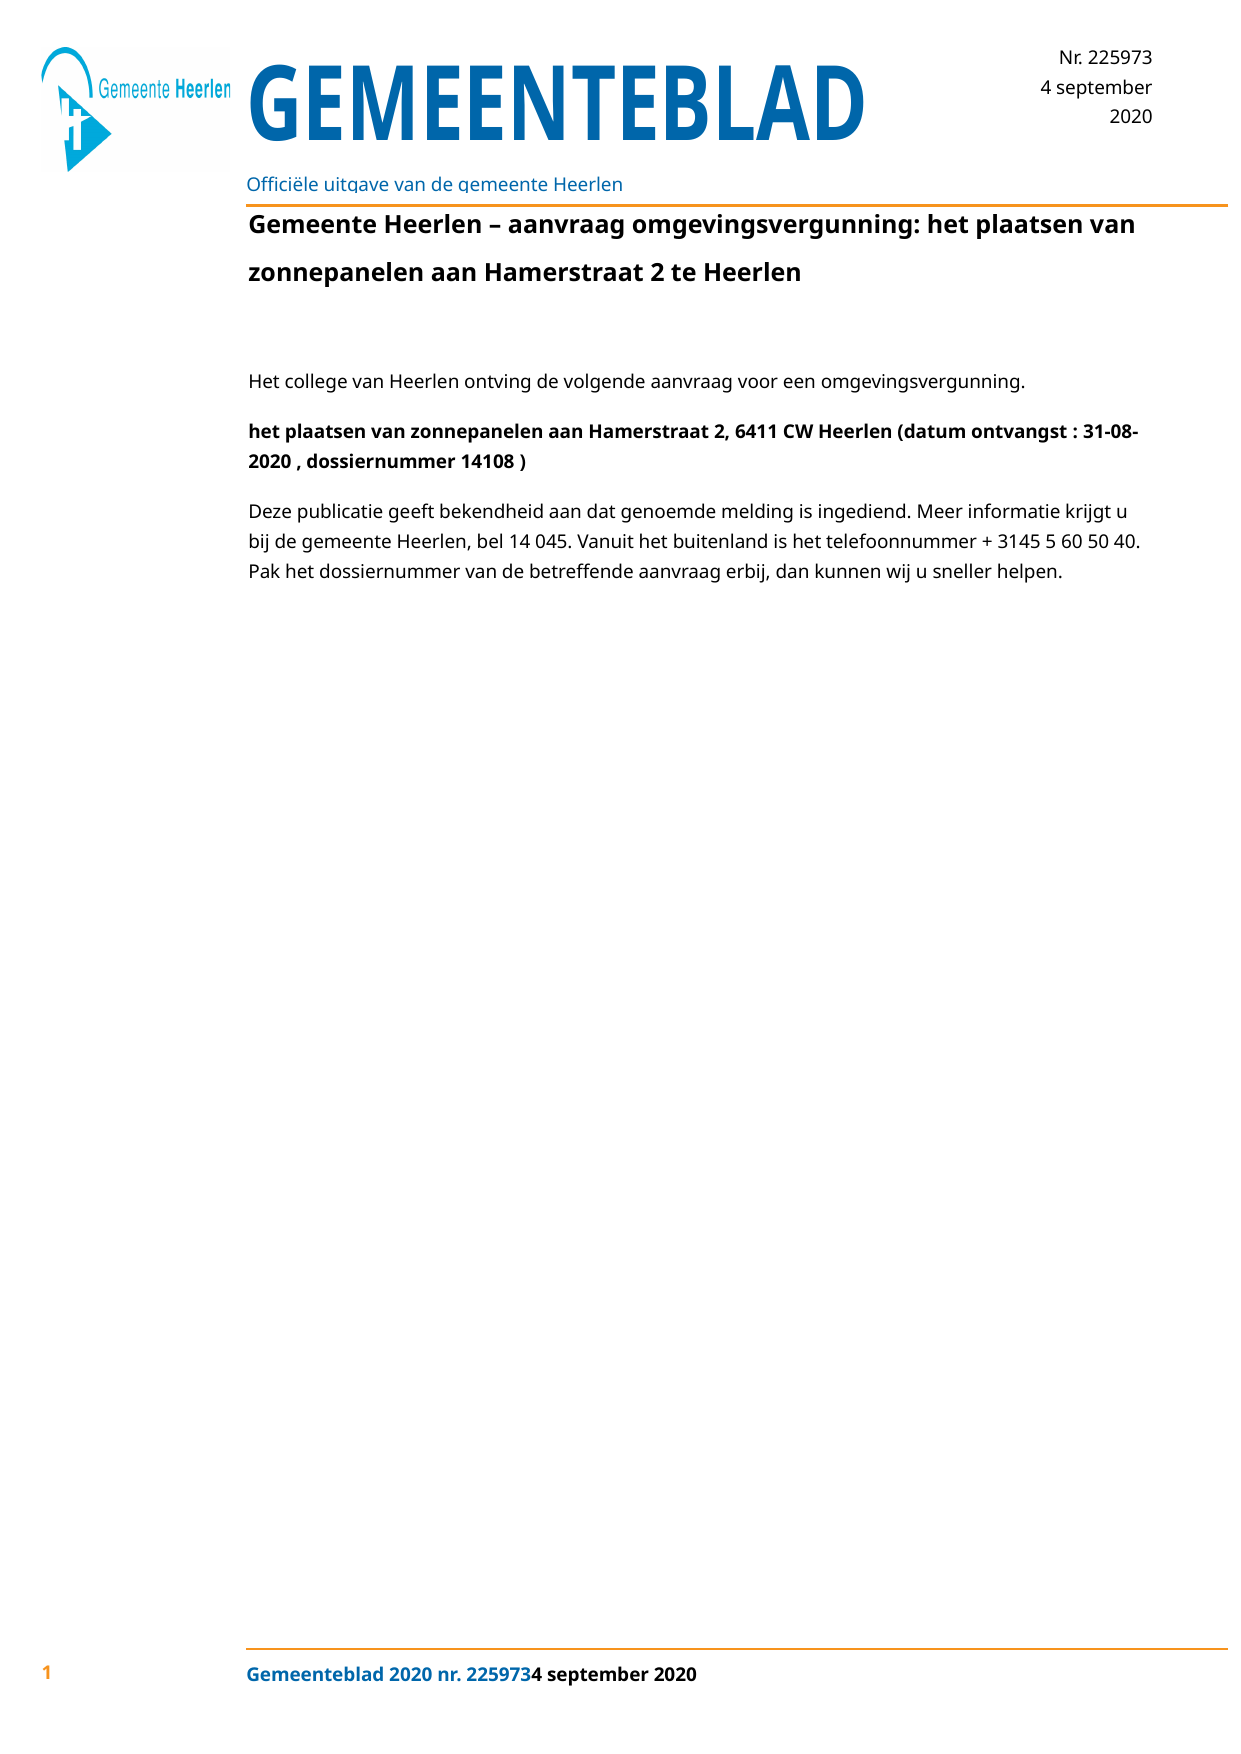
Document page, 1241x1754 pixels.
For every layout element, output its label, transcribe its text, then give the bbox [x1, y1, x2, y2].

picture [41, 47, 59, 70]
text Gemeente Heerlen – aanvraag omgevingsvergunning: het plaatsen van zonnepanelen aan Hamerstraat 2 te Heerlen [248, 207, 1152, 288]
text Deze publicatie geeft bekendheid aan dat genoemde melding is ingediend. Meer informatie krijgt u bij de gemeente Heerlen, bel 14 045. Vanuit het buitenland is het telefoonnummer + 3145 5 60 50 40. Pak het dossiernummer van de betreffende aanvraag erbij, dan kunnen wij u sneller helpen. [248, 499, 1152, 584]
text Het college van Heerlen ontving de volgende aanvraag voor een omgevingsvergunning. [248, 368, 1152, 394]
picture [41, 47, 231, 172]
text het plaatsen van zonnepanelen aan Hamerstraat 2, 6411 CW Heerlen (datum ontvangst : 31-08-2020 , dossiernummer 14108 ) [248, 419, 1152, 474]
